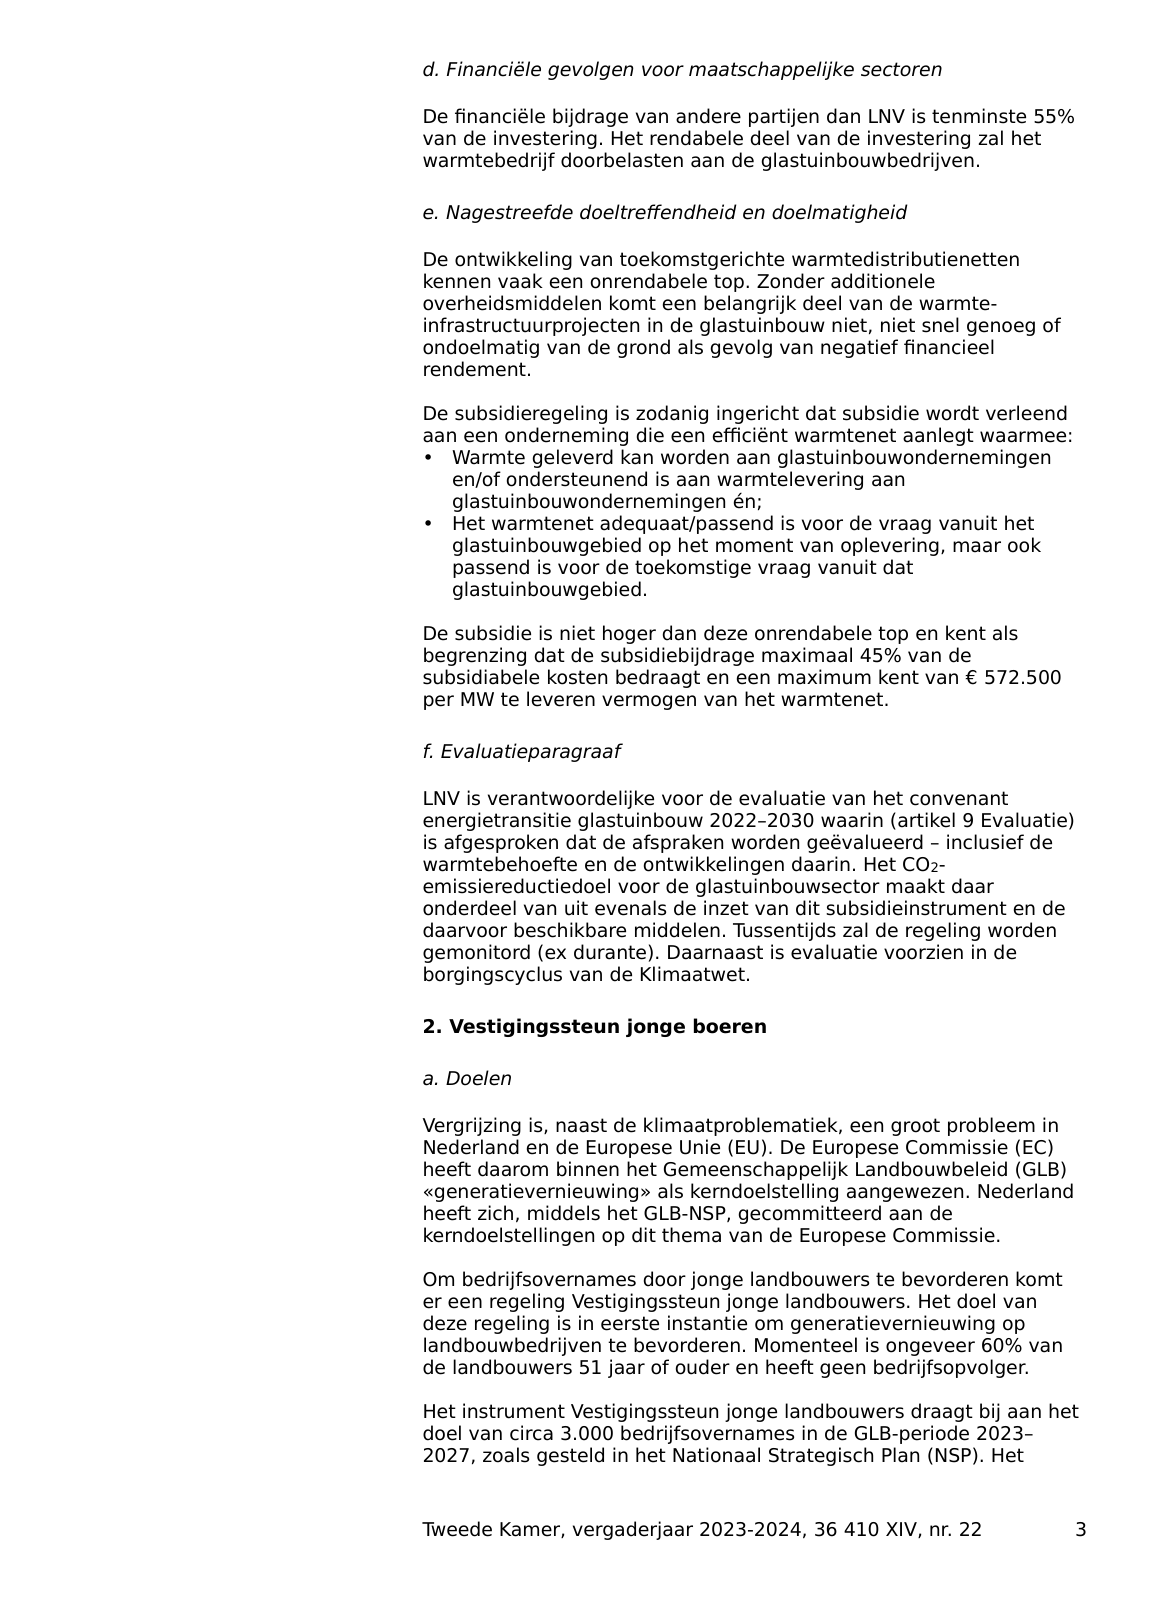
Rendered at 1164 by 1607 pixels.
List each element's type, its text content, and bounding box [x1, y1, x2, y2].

subtitle f. Evaluatieparagraaf [422, 741, 1087, 763]
subtitle d. Financiële gevolgen voor maatschappelijke sectoren [422, 59, 1087, 81]
text • Warmte geleverd kan worden aan glastuinbouwondernemingen en/of ondersteunend is aan warmtelevering aan glastuinbouwondernemingen én; [422, 447, 1087, 513]
text LNV is verantwoordelijke voor de evaluatie van het convenant energietransitie glastuinbouw 2022–2030 waarin (artikel 9 Evaluatie) is afgesproken dat de afspraken worden geëvalueerd – inclusief de warmtebehoefte en de ontwikkelingen daarin. Het CO2-emissiereductiedoel voor de glastuinbouwsector maakt daar onderdeel van uit evenals de inzet van dit subsidieinstrument en de daarvoor beschikbare middelen. Tussentijds zal de regeling worden gemonitord (ex durante). Daarnaast is evaluatie voorzien in de borgingscyclus van de Klimaatwet. [422, 788, 1087, 986]
subtitle a. Doelen [422, 1068, 1087, 1090]
text De subsidie is niet hoger dan deze onrendabele top en kent als begrenzing dat de subsidiebijdrage maximaal 45% van de subsidiabele kosten bedraagt en een maximum kent van € 572.500 per MW te leveren vermogen van het warmtenet. [422, 623, 1087, 711]
text Vergrijzing is, naast de klimaatproblematiek, een groot probleem in Nederland en de Europese Unie (EU). De Europese Commissie (EC) heeft daarom binnen het Gemeenschappelijk Landbouwbeleid (GLB) «generatievernieuwing» als kerndoelstelling aangewezen. Nederland heeft zich, middels het GLB-NSP, gecommitteerd aan de kerndoelstellingen op dit thema van de Europese Commissie. [422, 1115, 1087, 1247]
text De subsidieregeling is zodanig ingericht dat subsidie wordt verleend aan een onderneming die een efficiënt warmtenet aanlegt waarmee: [422, 403, 1087, 447]
subtitle e. Nagestreefde doeltreffendheid en doelmatigheid [422, 202, 1087, 224]
subtitle 2. Vestigingssteun jonge boeren [422, 1016, 1087, 1038]
text • Het warmtenet adequaat/passend is voor de vraag vanuit het glastuinbouwgebied op het moment van oplevering, maar ook passend is voor de toekomstige vraag vanuit dat glastuinbouwgebied. [422, 513, 1087, 601]
text De financiële bijdrage van andere partijen dan LNV is tenminste 55% van de investering. Het rendabele deel van de investering zal het warmtebedrijf doorbelasten aan de glastuinbouwbedrijven. [422, 106, 1087, 172]
text De ontwikkeling van toekomstgerichte warmtedistributienetten kennen vaak een onrendabele top. Zonder additionele overheidsmiddelen komt een belangrijk deel van de warmte-infrastructuurprojecten in de glastuinbouw niet, niet snel genoeg of ondoelmatig van de grond als gevolg van negatief financieel rendement. [422, 249, 1087, 381]
text Om bedrijfsovernames door jonge landbouwers te bevorderen komt er een regeling Vestigingssteun jonge landbouwers. Het doel van deze regeling is in eerste instantie om generatievernieuwing op landbouwbedrijven te bevorderen. Momenteel is ongeveer 60% van de landbouwers 51 jaar of ouder en heeft geen bedrijfsopvolger. [422, 1269, 1087, 1379]
text Het instrument Vestigingssteun jonge landbouwers draagt bij aan het doel van circa 3.000 bedrijfsovernames in de GLB-periode 2023–2027, zoals gesteld in het Nationaal Strategisch Plan (NSP). Het [422, 1401, 1087, 1467]
